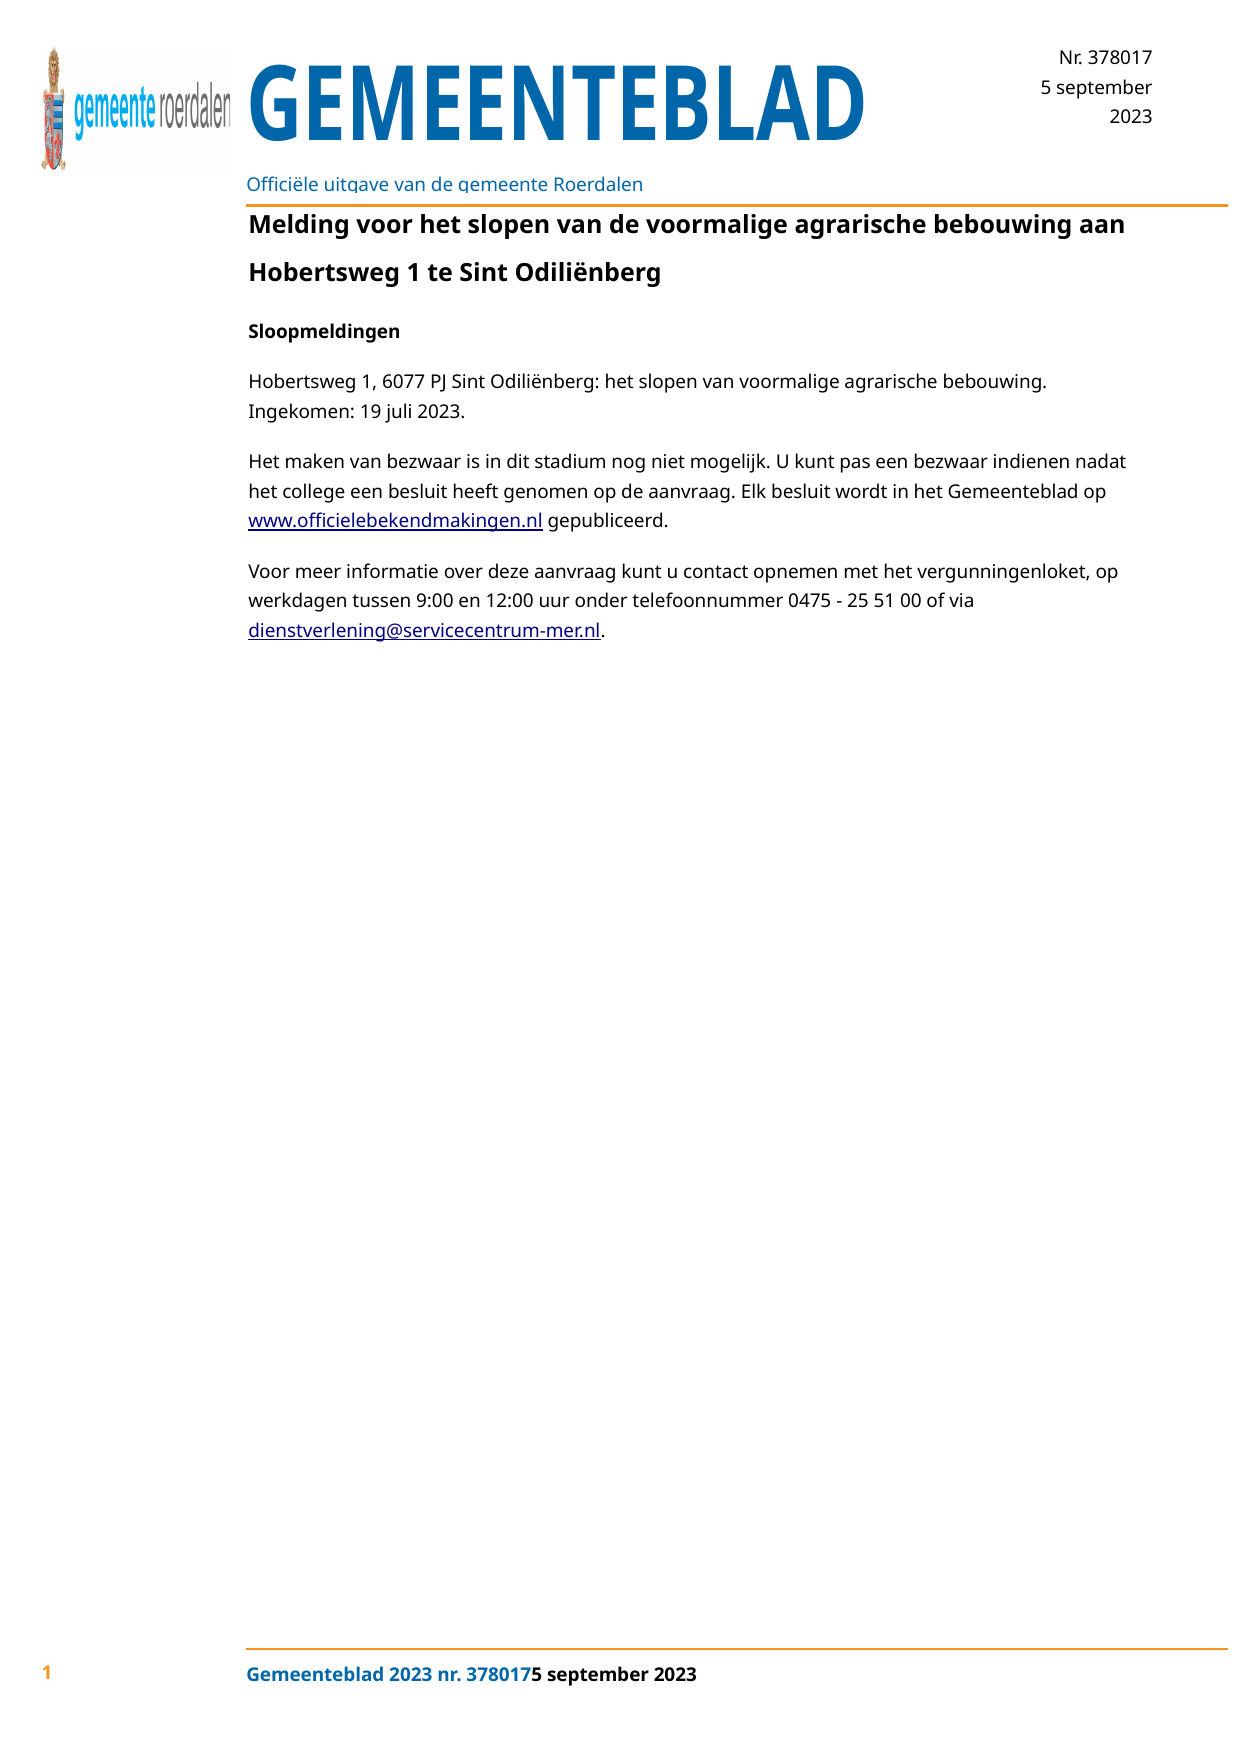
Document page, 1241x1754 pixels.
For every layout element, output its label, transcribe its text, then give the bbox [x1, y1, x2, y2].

text Het maken van bezwaar is in dit stadium nog niet mogelijk. U kunt pas een bezwaar indienen nadat het college een besluit heeft genomen op de aanvraag. Elk besluit wordt in het Gemeenteblad op www.officielebekendmakingen.nl gepubliceerd. [248, 448, 1152, 533]
text Voor meer informatie over deze aanvraag kunt u contact opnemen met het vergunningenloket, op werkdagen tussen 9:00 en 12:00 uur onder telefoonnummer 0475 - 25 51 00 of via dienstverlening@servicecentrum-mer.nl. [248, 558, 1152, 643]
text Sloopmeldingen [248, 318, 1152, 344]
text Hobertsweg 1, 6077 PJ Sint Odiliënberg: het slopen van voormalige agrarische bebouwing. Ingekomen: 19 juli 2023. [248, 368, 1152, 424]
text Melding voor het slopen van de voormalige agrarische bebouwing aan Hobertsweg 1 te Sint Odiliënberg [248, 207, 1152, 288]
picture [41, 47, 231, 172]
